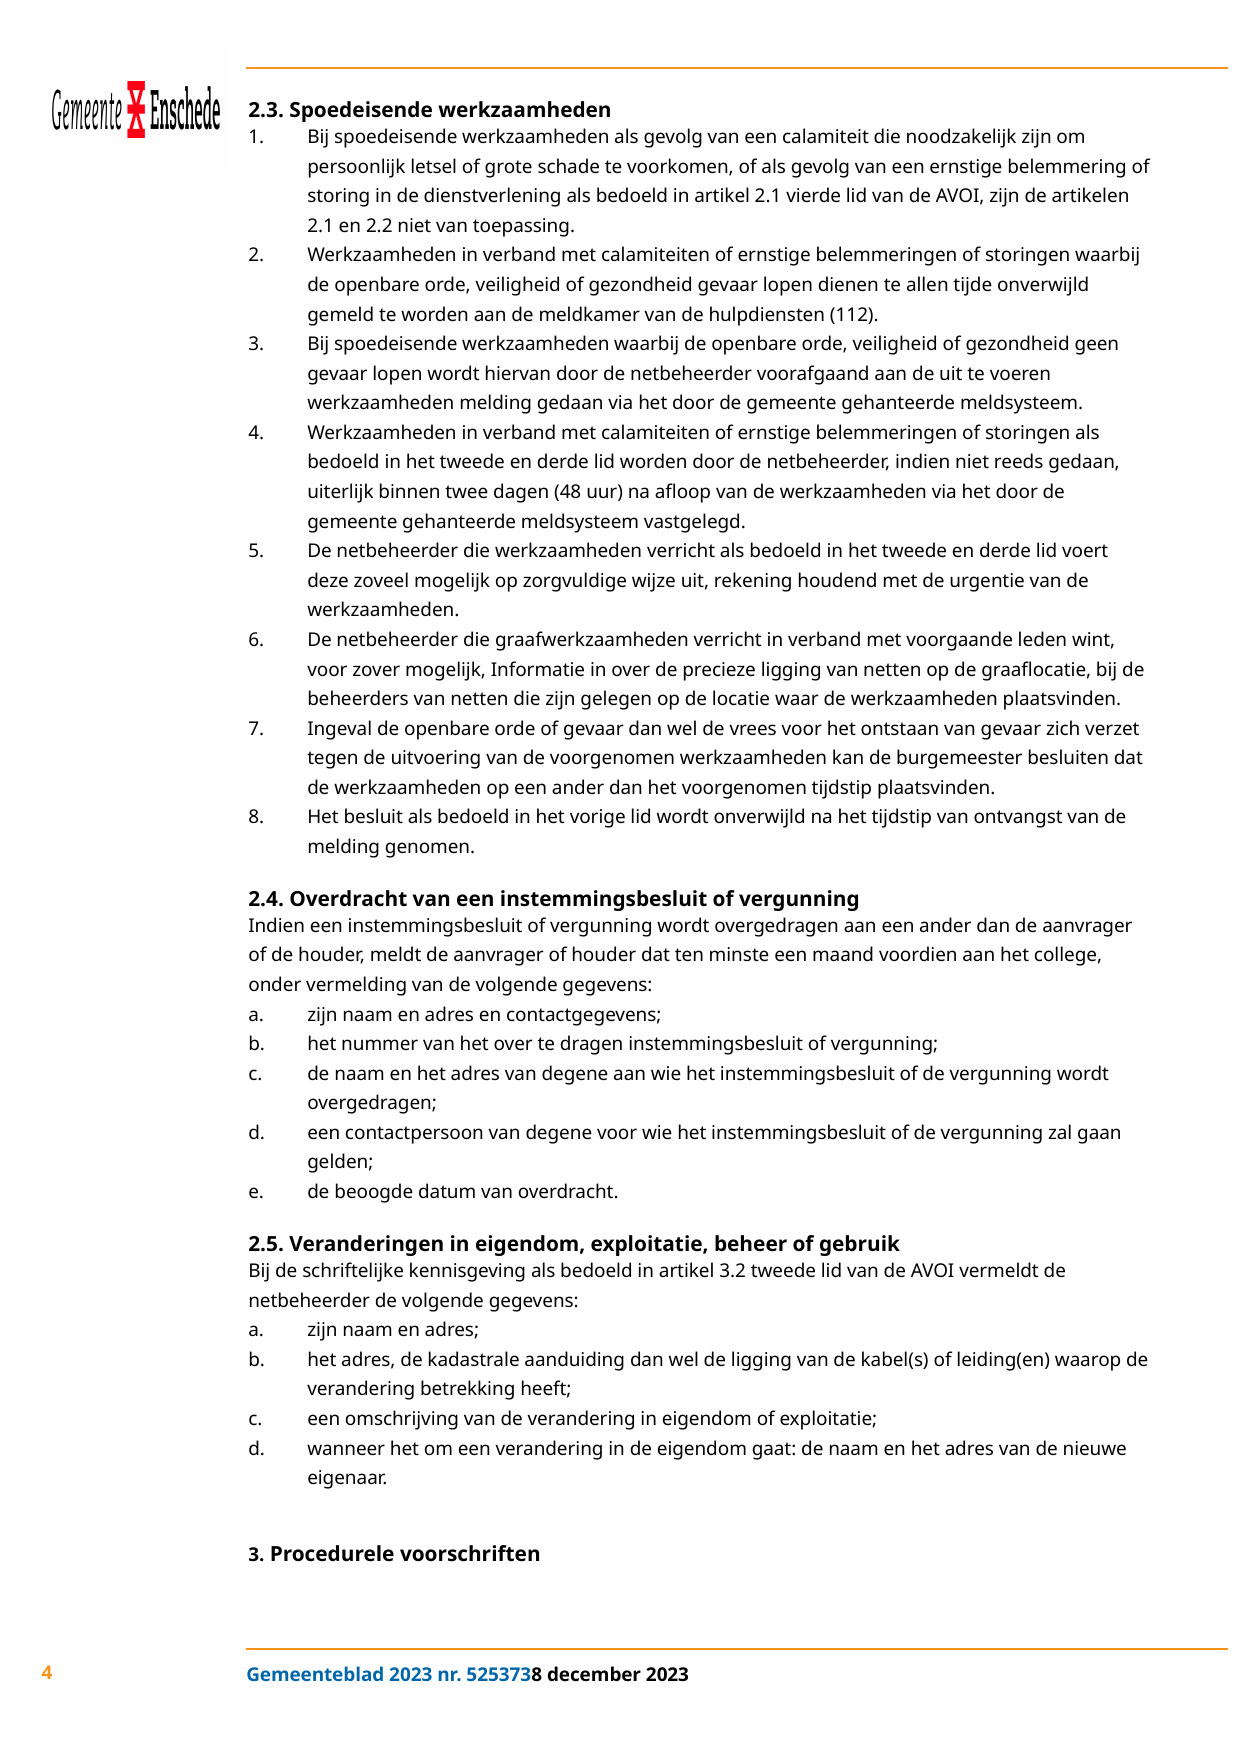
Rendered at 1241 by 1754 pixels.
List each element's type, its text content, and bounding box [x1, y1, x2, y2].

list de naam en het adres van degene aan wie het instemmingsbesluit of de vergunning wordt overgedragen; [248, 1060, 1152, 1115]
list Werkzaamheden in verband met calamiteiten of ernstige belemmeringen of storingen als bedoeld in het tweede en derde lid worden door de netbeheerder, indien niet reeds gedaan, uiterlijk binnen twee dagen (48 uur) na afloop van de werkzaamheden via het door de gemeente gehanteerde meldsysteem vastgelegd. [248, 419, 1152, 533]
list een contactpersoon van degene voor wie het instemmingsbesluit of de vergunning zal gaan gelden; [248, 1119, 1152, 1174]
list Bij spoedeisende werkzaamheden waarbij de openbare orde, veiligheid of gezondheid geen gevaar lopen wordt hiervan door de netbeheerder voorafgaand aan de uit te voeren werkzaamheden melding gedaan via het door de gemeente gehanteerde meldsysteem. [248, 330, 1152, 415]
list zijn naam en adres; [248, 1316, 1152, 1342]
list zijn naam en adres en contactgegevens; [248, 1001, 1152, 1027]
list Het besluit als bedoeld in het vorige lid wordt onverwijld na het tijdstip van ontvangst van de melding genomen. [248, 804, 1152, 859]
list De netbeheerder die graafwerkzaamheden verricht in verband met voorgaande leden wint, voor zover mogelijk, Informatie in over de precieze ligging van netten op de graaflocatie, bij de beheerders van netten die zijn gelegen op de locatie waar de werkzaamheden plaatsvinden. [248, 626, 1152, 711]
list wanneer het om een verandering in de eigendom gaat: de naam en het adres van de nieuwe eigenaar. [248, 1435, 1152, 1490]
list Bij spoedeisende werkzaamheden als gevolg van een calamiteit die noodzakelijk zijn om persoonlijk letsel of grote schade te voorkomen, of als gevolg van een ernstige belemmering of storing in de dienstverlening als bedoeld in artikel 2.1 vierde lid van de AVOI, zijn de artikelen 2.1 en 2.2 niet van toepassing. [248, 123, 1152, 238]
text Indien een instemmingsbesluit of vergunning wordt overgedragen aan een ander dan de aanvrager of de houder, meldt de aanvrager of houder dat ten minste een maand voordien aan het college, onder vermelding van de volgende gegevens: [248, 912, 1152, 997]
text 3. Procedurele voorschriften [248, 1539, 1152, 1568]
list De netbeheerder die werkzaamheden verricht als bedoeld in het tweede en derde lid voert deze zoveel mogelijk op zorgvuldige wijze uit, rekening houdend met de urgentie van de werkzaamheden. [248, 537, 1152, 622]
list het adres, de kadastrale aanduiding dan wel de ligging van de kabel(s) of leiding(en) waarop de verandering betrekking heeft; [248, 1346, 1152, 1401]
text 2.3. Spoedeisende werkzaamheden [248, 95, 1152, 123]
list Ingeval de openbare orde of gevaar dan wel de vrees voor het ontstaan van gevaar zich verzet tegen de uitvoering van de voorgenomen werkzaamheden kan de burgemeester besluiten dat de werkzaamheden op een ander dan het voorgenomen tijdstip plaatsvinden. [248, 715, 1152, 800]
text 2.5. Veranderingen in eigendom, exploitatie, beheer of gebruik [248, 1229, 1152, 1257]
list het nummer van het over te dragen instemmingsbesluit of vergunning; [248, 1030, 1152, 1056]
list de beoogde datum van overdracht. [248, 1178, 1152, 1204]
list Werkzaamheden in verband met calamiteiten of ernstige belemmeringen of storingen waarbij de openbare orde, veiligheid of gezondheid gevaar lopen dienen te allen tijde onverwijld gemeld te worden aan de meldkamer van de hulpdiensten (112). [248, 242, 1152, 326]
text 2.4. Overdracht van een instemmingsbesluit of vergunning [248, 884, 1152, 912]
text Bij de schriftelijke kennisgeving als bedoeld in artikel 3.2 tweede lid van de AVOI vermeldt de netbeheerder de volgende gegevens: [248, 1257, 1152, 1312]
picture [41, 47, 231, 172]
list een omschrijving van de verandering in eigendom of exploitatie; [248, 1405, 1152, 1431]
